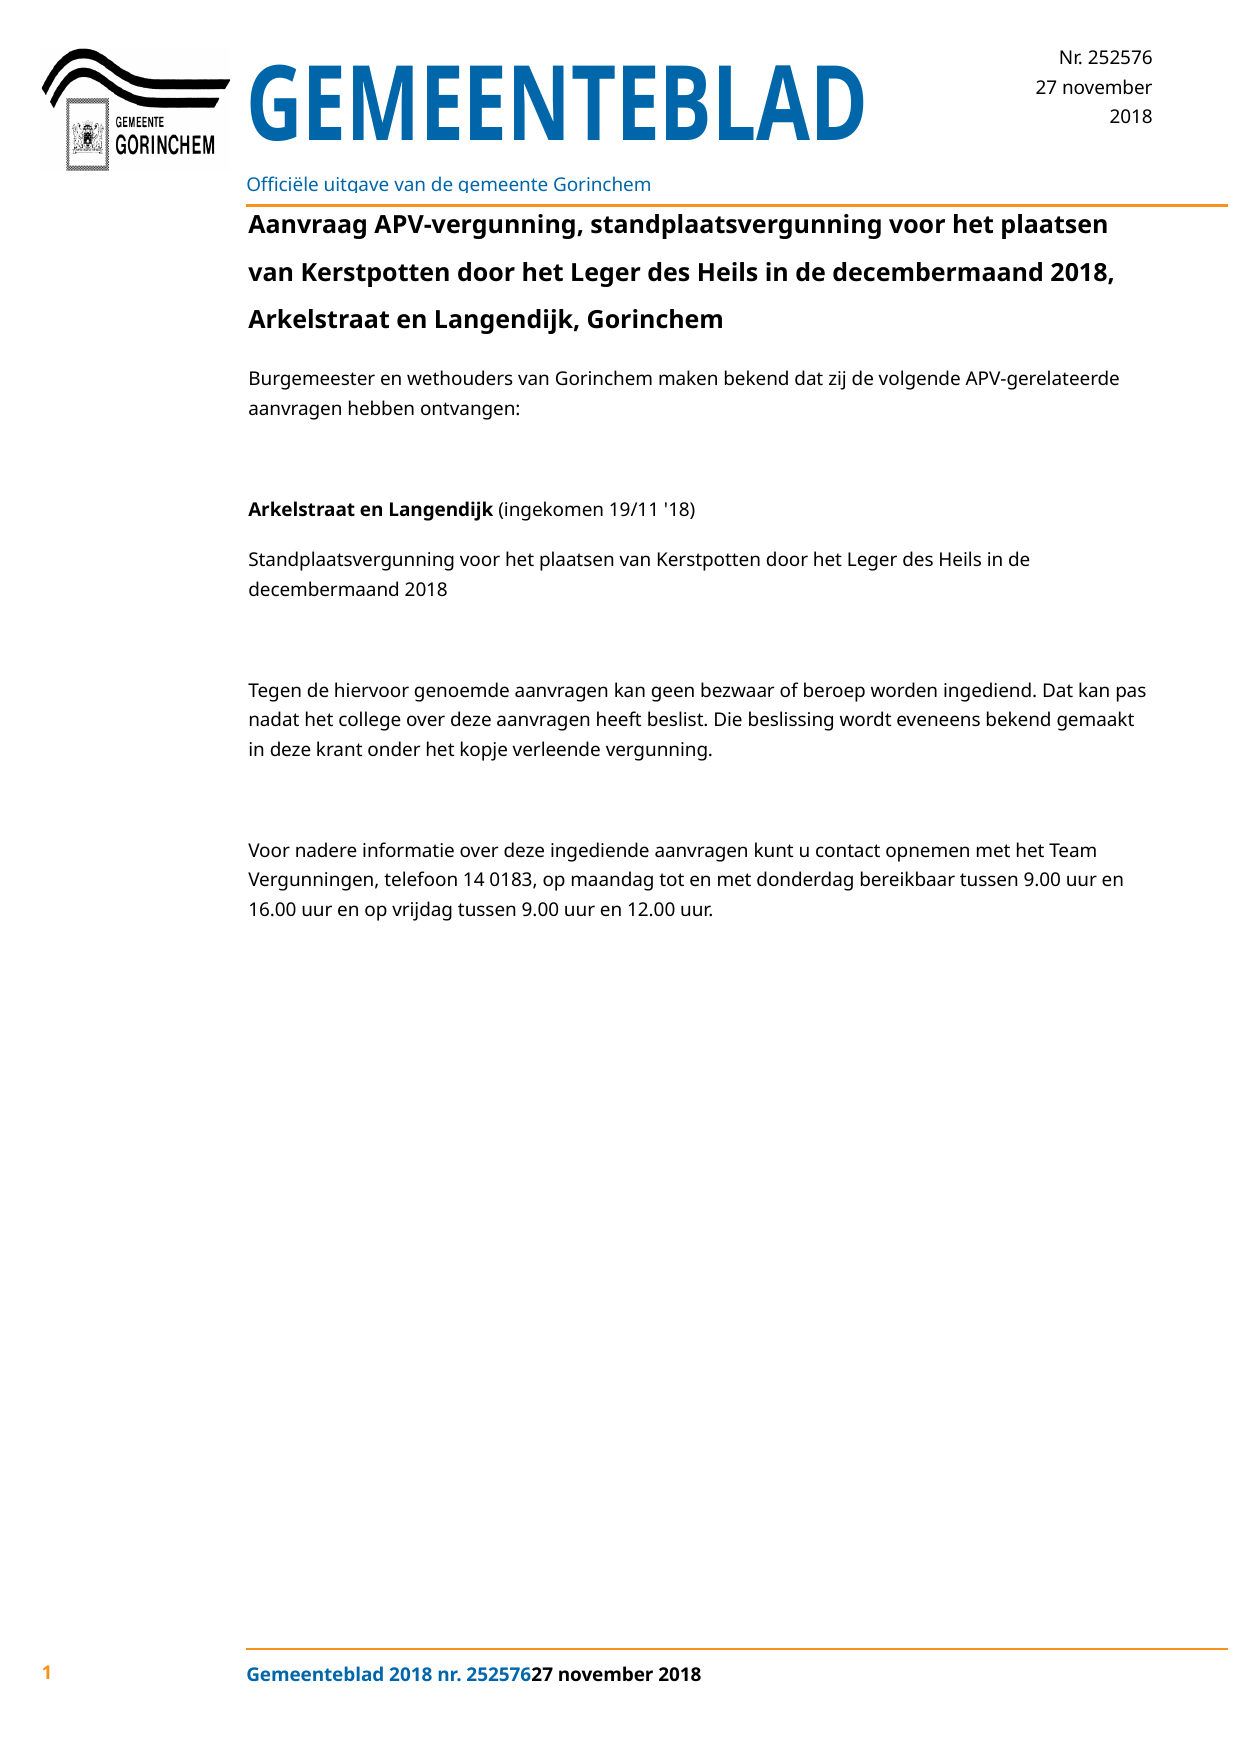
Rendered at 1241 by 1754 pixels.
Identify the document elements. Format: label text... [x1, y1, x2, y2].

text Aanvraag APV-vergunning, standplaatsvergunning voor het plaatsen van Kerstpotten door het Leger des Heils in de decembermaand 2018, Arkelstraat en Langendijk, Gorinchem [248, 207, 1152, 336]
text Burgemeester en wethouders van Gorinchem maken bekend dat zij de volgende APV-gerelateerde aanvragen hebben ontvangen: [248, 366, 1152, 421]
picture [41, 47, 231, 172]
text Standplaatsvergunning voor het plaatsen van Kerstpotten door het Leger des Heils in de decembermaand 2018 [248, 546, 1152, 602]
text Arkelstraat en Langendijk (ingekomen 19/11 '18) [248, 496, 1152, 522]
text Tegen de hiervoor genoemde aanvragen kan geen bezwaar of beroep worden ingediend. Dat kan pas nadat het college over deze aanvragen heeft beslist. Die beslissing wordt eveneens bekend gemaakt in deze krant onder het kopje verleende vergunning. [248, 677, 1152, 762]
text Voor nadere informatie over deze ingediende aanvragen kunt u contact opnemen met het Team Vergunningen, telefoon 14 0183, op maandag tot en met donderdag bereikbaar tussen 9.00 uur en 16.00 uur en op vrijdag tussen 9.00 uur en 12.00 uur. [248, 837, 1152, 922]
